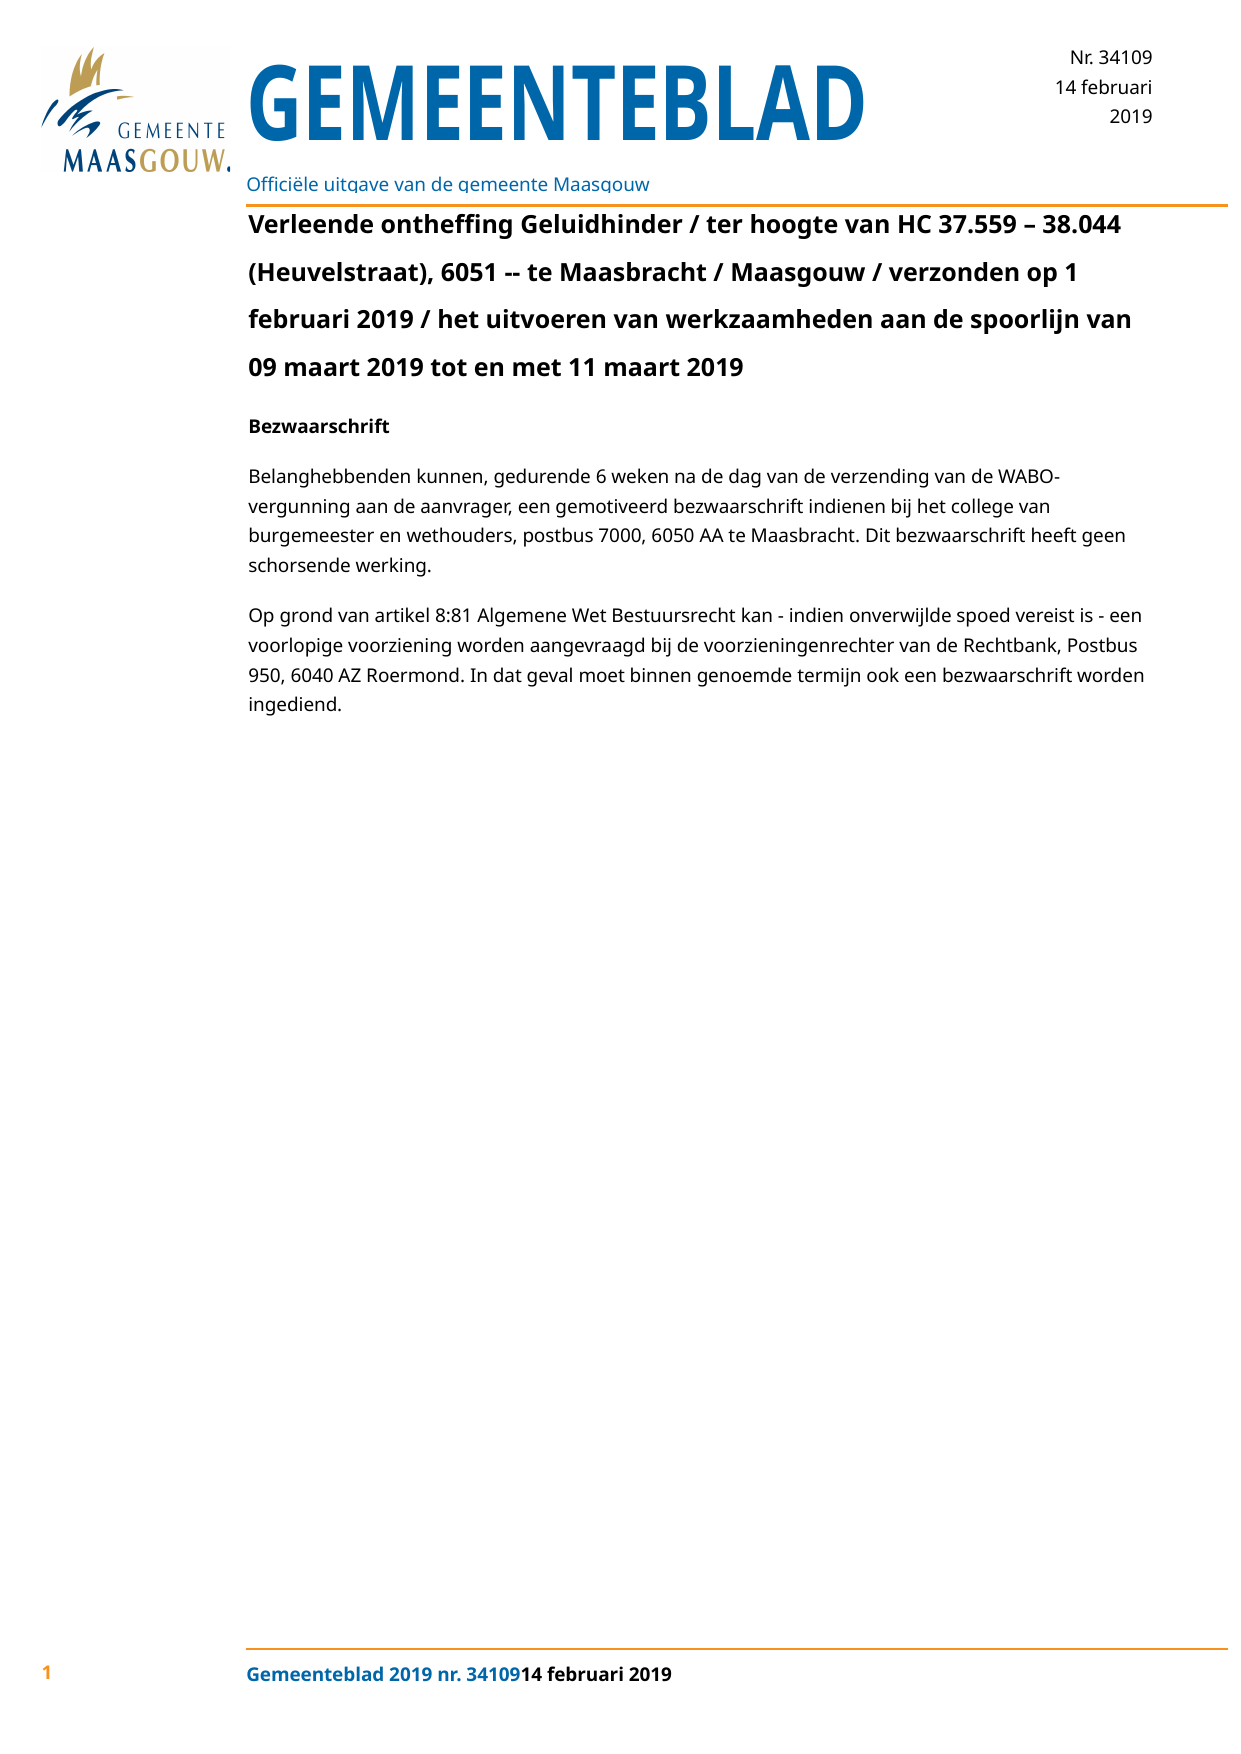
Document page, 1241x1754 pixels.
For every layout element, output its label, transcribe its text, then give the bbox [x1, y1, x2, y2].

text Verleende ontheffing Geluidhinder / ter hoogte van HC 37.559 – 38.044 (Heuvelstraat), 6051 -- te Maasbracht / Maasgouw / verzonden op 1 februari 2019 / het uitvoeren van werkzaamheden aan de spoorlijn van 09 maart 2019 tot en met 11 maart 2019 [248, 207, 1152, 384]
text Bezwaarschrift [248, 413, 1152, 439]
text Op grond van artikel 8:81 Algemene Wet Bestuursrecht kan - indien onverwijlde spoed vereist is - een voorlopige voorziening worden aangevraagd bij de voorzieningenrechter van de Rechtbank, Postbus 950, 6040 AZ Roermond. In dat geval moet binnen genoemde termijn ook een bezwaarschrift worden ingediend. [248, 603, 1152, 717]
text Belanghebbenden kunnen, gedurende 6 weken na de dag van de verzending van de WABO-vergunning aan de aanvrager, een gemotiveerd bezwaarschrift indienen bij het college van burgemeester en wethouders, postbus 7000, 6050 AA te Maasbracht. Dit bezwaarschrift heeft geen schorsende werking. [248, 463, 1152, 578]
picture [41, 47, 231, 172]
